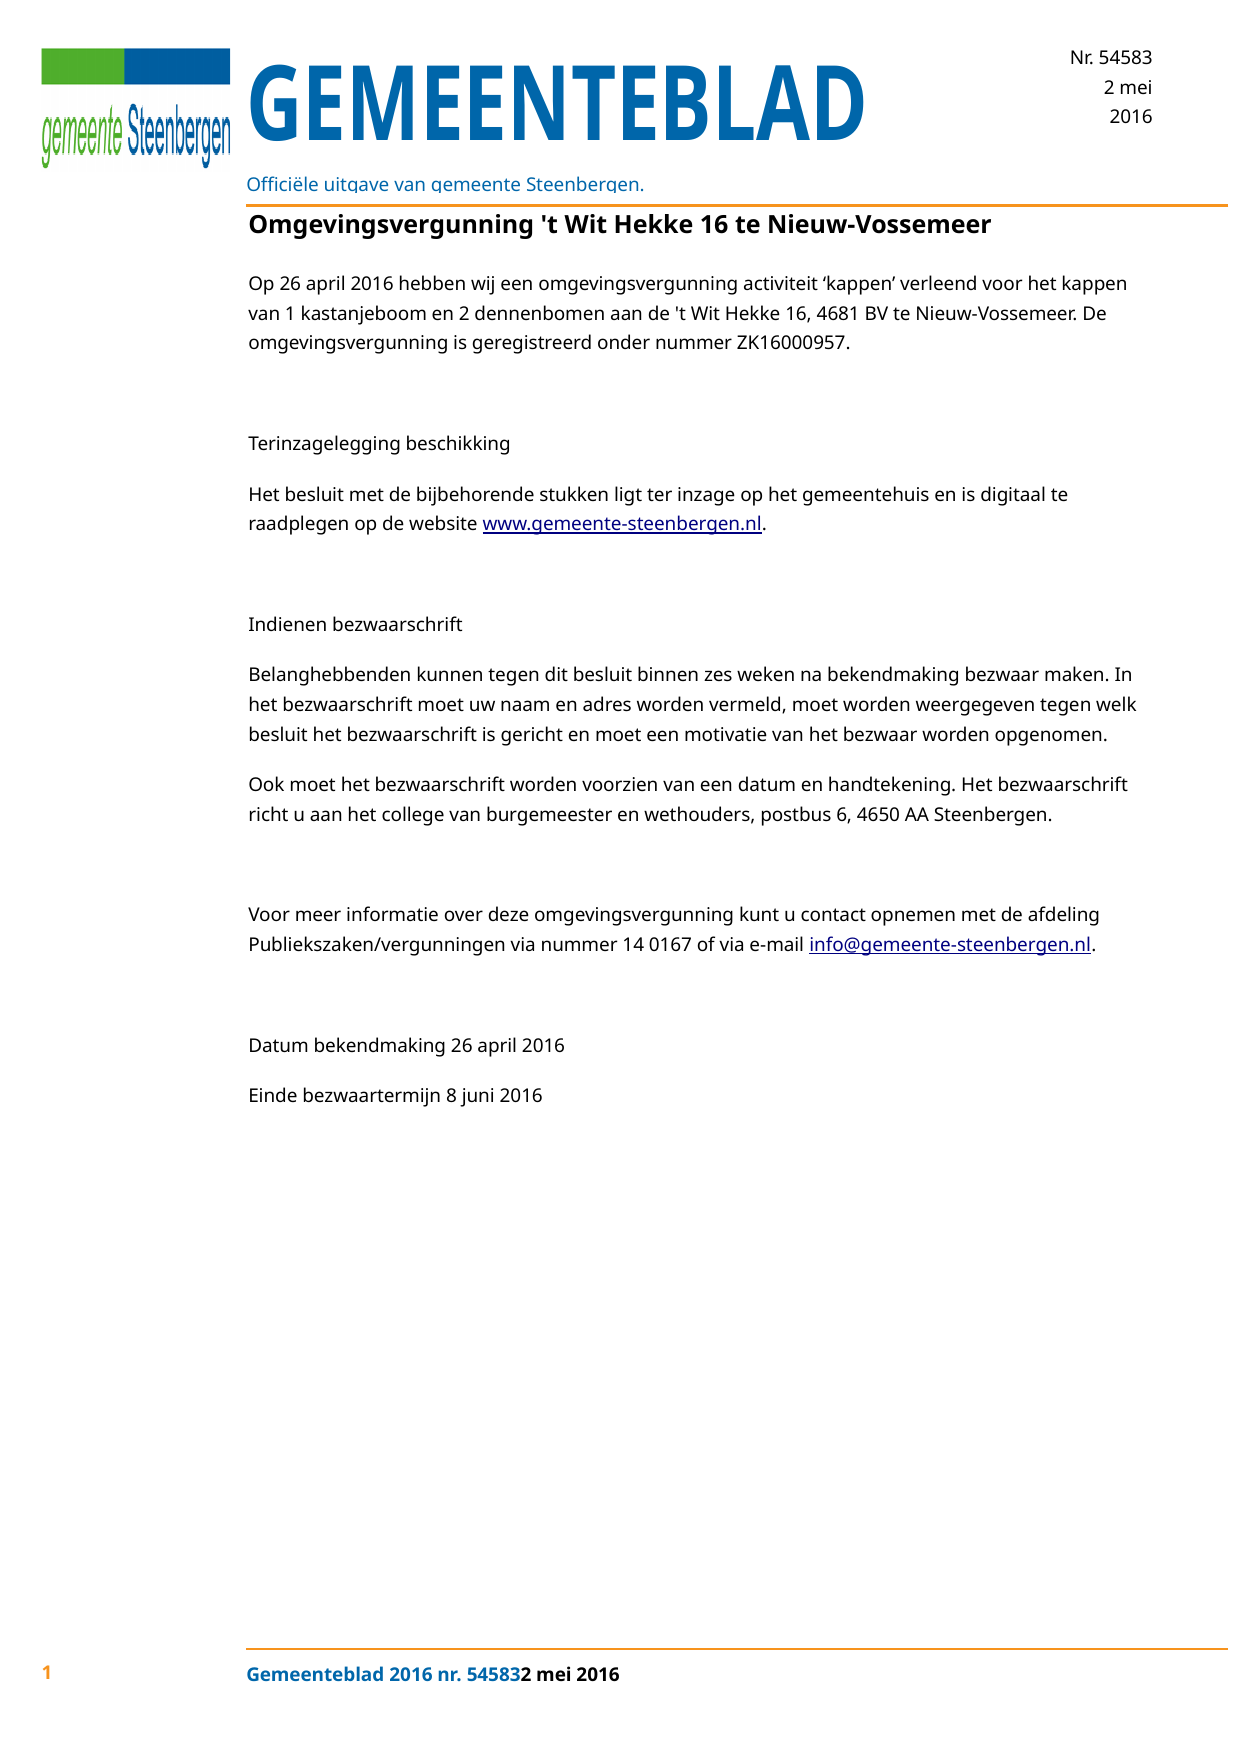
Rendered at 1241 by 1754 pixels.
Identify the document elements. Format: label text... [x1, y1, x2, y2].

text Het besluit met de bijbehorende stukken ligt ter inzage op het gemeentehuis en is digitaal te raadplegen op de website www.gemeente-steenbergen.nl. [248, 481, 1152, 536]
text Indienen bezwaarschrift [248, 611, 1152, 637]
text Op 26 april 2016 hebben wij een omgevingsvergunning activiteit ‘kappen’ verleend voor het kappen van 1 kastanjeboom en 2 dennenbomen aan de 't Wit Hekke 16, 4681 BV te Nieuw-Vossemeer. De omgevingsvergunning is geregistreerd onder nummer ZK16000957. [248, 270, 1152, 355]
text Voor meer informatie over deze omgevingsvergunning kunt u contact opnemen met de afdeling Publiekszaken/vergunningen via nummer 14 0167 of via e-mail info@gemeente-steenbergen.nl. [248, 902, 1152, 957]
text Ook moet het bezwaarschrift worden voorzien van een datum en handtekening. Het bezwaarschrift richt u aan het college van burgemeester en wethouders, postbus 6, 4650 AA Steenbergen. [248, 771, 1152, 826]
picture [41, 47, 231, 172]
text Terinzagelegging beschikking [248, 430, 1152, 456]
text Omgevingsvergunning 't Wit Hekke 16 te Nieuw-Vossemeer [248, 207, 1152, 241]
text Belanghebbenden kunnen tegen dit besluit binnen zes weken na bekendmaking bezwaar maken. In het bezwaarschrift moet uw naam en adres worden vermeld, moet worden weergegeven tegen welk besluit het bezwaarschrift is gericht en moet een motivatie van het bezwaar worden opgenomen. [248, 662, 1152, 746]
text Datum bekendmaking 26 april 2016 [248, 1032, 1152, 1058]
text Einde bezwaartermijn 8 juni 2016 [248, 1082, 1152, 1108]
